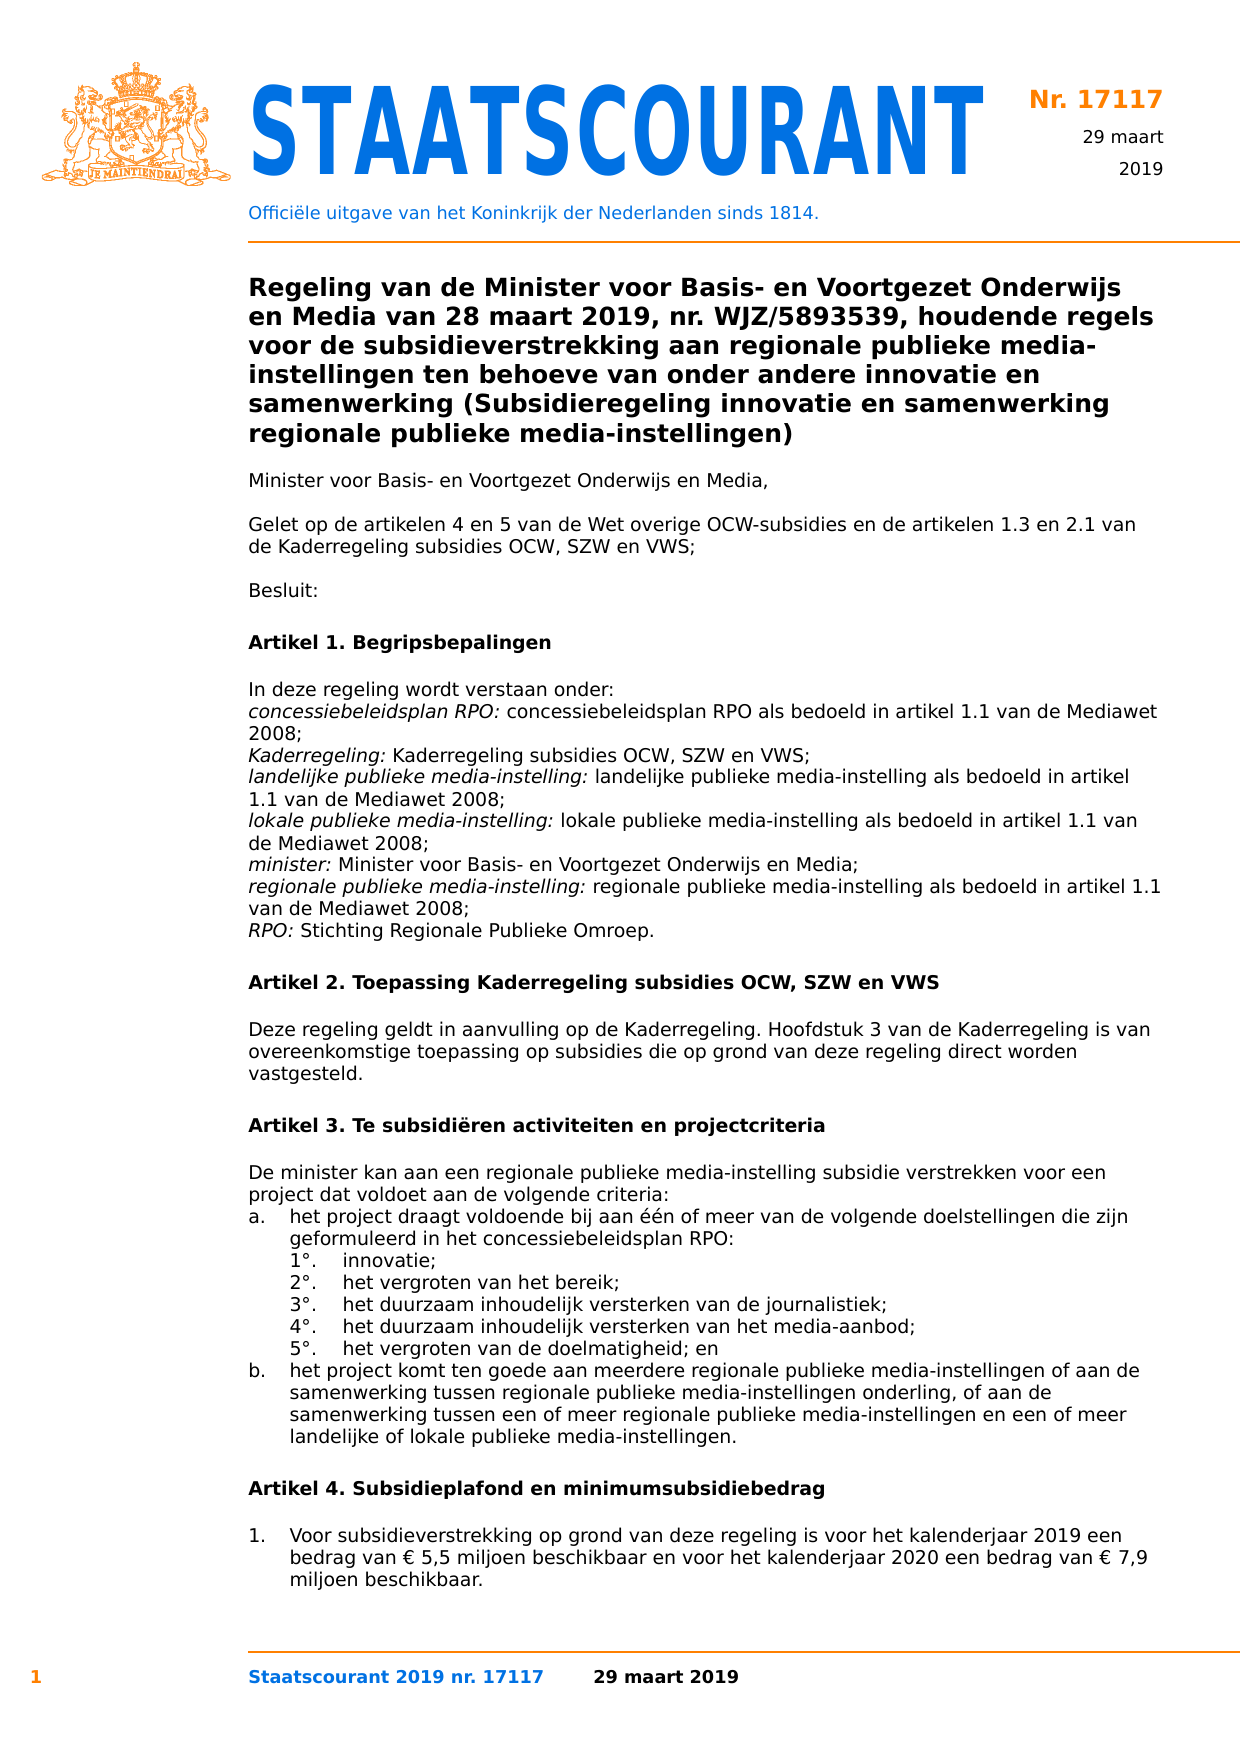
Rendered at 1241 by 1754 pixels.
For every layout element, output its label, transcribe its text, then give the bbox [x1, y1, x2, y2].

table_cell 29 maart [998, 121, 1240, 153]
text minister: Minister voor Basis- en Voortgezet Onderwijs en Media; [248, 854, 1163, 876]
table_header Nr. 17117 [998, 62, 1240, 121]
text regionale publieke media-instelling: regionale publieke media-instelling als bedoeld in artikel 1.1 van de Mediawet 2008; [248, 876, 1163, 920]
text 3°. het duurzaam inhoudelijk versterken van de journalistiek; [289, 1294, 1163, 1316]
subtitle Artikel 2. Toepassing Kaderregeling subsidies OCW, SZW en VWS [248, 972, 1163, 994]
text landelijke publieke media-instelling: landelijke publieke media-instelling als bedoeld in artikel 1.1 van de Mediawet 2008; [248, 766, 1163, 810]
text Gelet op de artikelen 4 en 5 van de Wet overige OCW-subsidies en de artikelen 1.3 en 2.1 van de Kaderregeling subsidies OCW, SZW en VWS; [248, 514, 1163, 558]
text Besluit: [248, 579, 1163, 602]
text In deze regeling wordt verstaan onder: [248, 678, 1163, 701]
picture [41, 62, 231, 186]
subtitle Regeling van de Minister voor Basis- en Voortgezet Onderwijs en Media van 28 maart 2019, nr. WJZ/5893539, houdende regels voor de subsidieverstrekking aan regionale publieke media-instellingen ten behoeve van onder andere innovatie en samenwerking (Subsidieregeling innovatie en samenwerking regionale publieke media-instellingen) [248, 273, 1163, 448]
text 1°. innovatie; [289, 1250, 1163, 1272]
text Kaderregeling: Kaderregeling subsidies OCW, SZW en VWS; [248, 744, 1163, 766]
text 2°. het vergroten van het bereik; [289, 1272, 1163, 1294]
text b. het project komt ten goede aan meerdere regionale publieke media-instellingen of aan de samenwerking tussen regionale publieke media-instellingen onderling, of aan de samenwerking tussen een of meer regionale publieke media-instellingen en een of meer landelijke of lokale publieke media-instellingen. [248, 1360, 1163, 1448]
text 5°. het vergroten van de doelmatigheid; en [289, 1338, 1163, 1360]
table_header STAATSCOURANT [248, 62, 998, 203]
text Deze regeling geldt in aanvulling op de Kaderregeling. Hoofdstuk 3 van de Kaderregeling is van overeenkomstige toepassing op subsidies die op grond van deze regeling direct worden vastgesteld. [248, 1019, 1163, 1085]
table_header [25, 62, 248, 241]
subtitle Artikel 4. Subsidieplafond en minimumsubsidiebedrag [248, 1478, 1163, 1500]
text Minister voor Basis- en Voortgezet Onderwijs en Media, [248, 470, 1163, 492]
text lokale publieke media-instelling: lokale publieke media-instelling als bedoeld in artikel 1.1 van de Mediawet 2008; [248, 810, 1163, 854]
text 4°. het duurzaam inhoudelijk versterken van het media-aanbod; [289, 1316, 1163, 1338]
table_cell 2019 [998, 153, 1240, 203]
subtitle Artikel 3. Te subsidiëren activiteiten en projectcriteria [248, 1115, 1163, 1137]
text RPO: Stichting Regionale Publieke Omroep. [248, 920, 1163, 942]
text De minister kan aan een regionale publieke media-instelling subsidie verstrekken voor een project dat voldoet aan de volgende criteria: [248, 1162, 1163, 1206]
table_cell Officiële uitgave van het Koninkrijk der Nederlanden sinds 1814. [248, 203, 1240, 241]
text 1. Voor subsidieverstrekking op grond van deze regeling is voor het kalenderjaar 2019 een bedrag van € 5,5 miljoen beschikbaar en voor het kalenderjaar 2020 een bedrag van € 7,9 miljoen beschikbaar. [248, 1525, 1163, 1591]
text concessiebeleidsplan RPO: concessiebeleidsplan RPO als bedoeld in artikel 1.1 van de Mediawet 2008; [248, 701, 1163, 744]
subtitle Artikel 1. Begripsbepalingen [248, 632, 1163, 653]
text a. het project draagt voldoende bij aan één of meer van de volgende doelstellingen die zijn geformuleerd in het concessiebeleidsplan RPO: [248, 1206, 1163, 1250]
